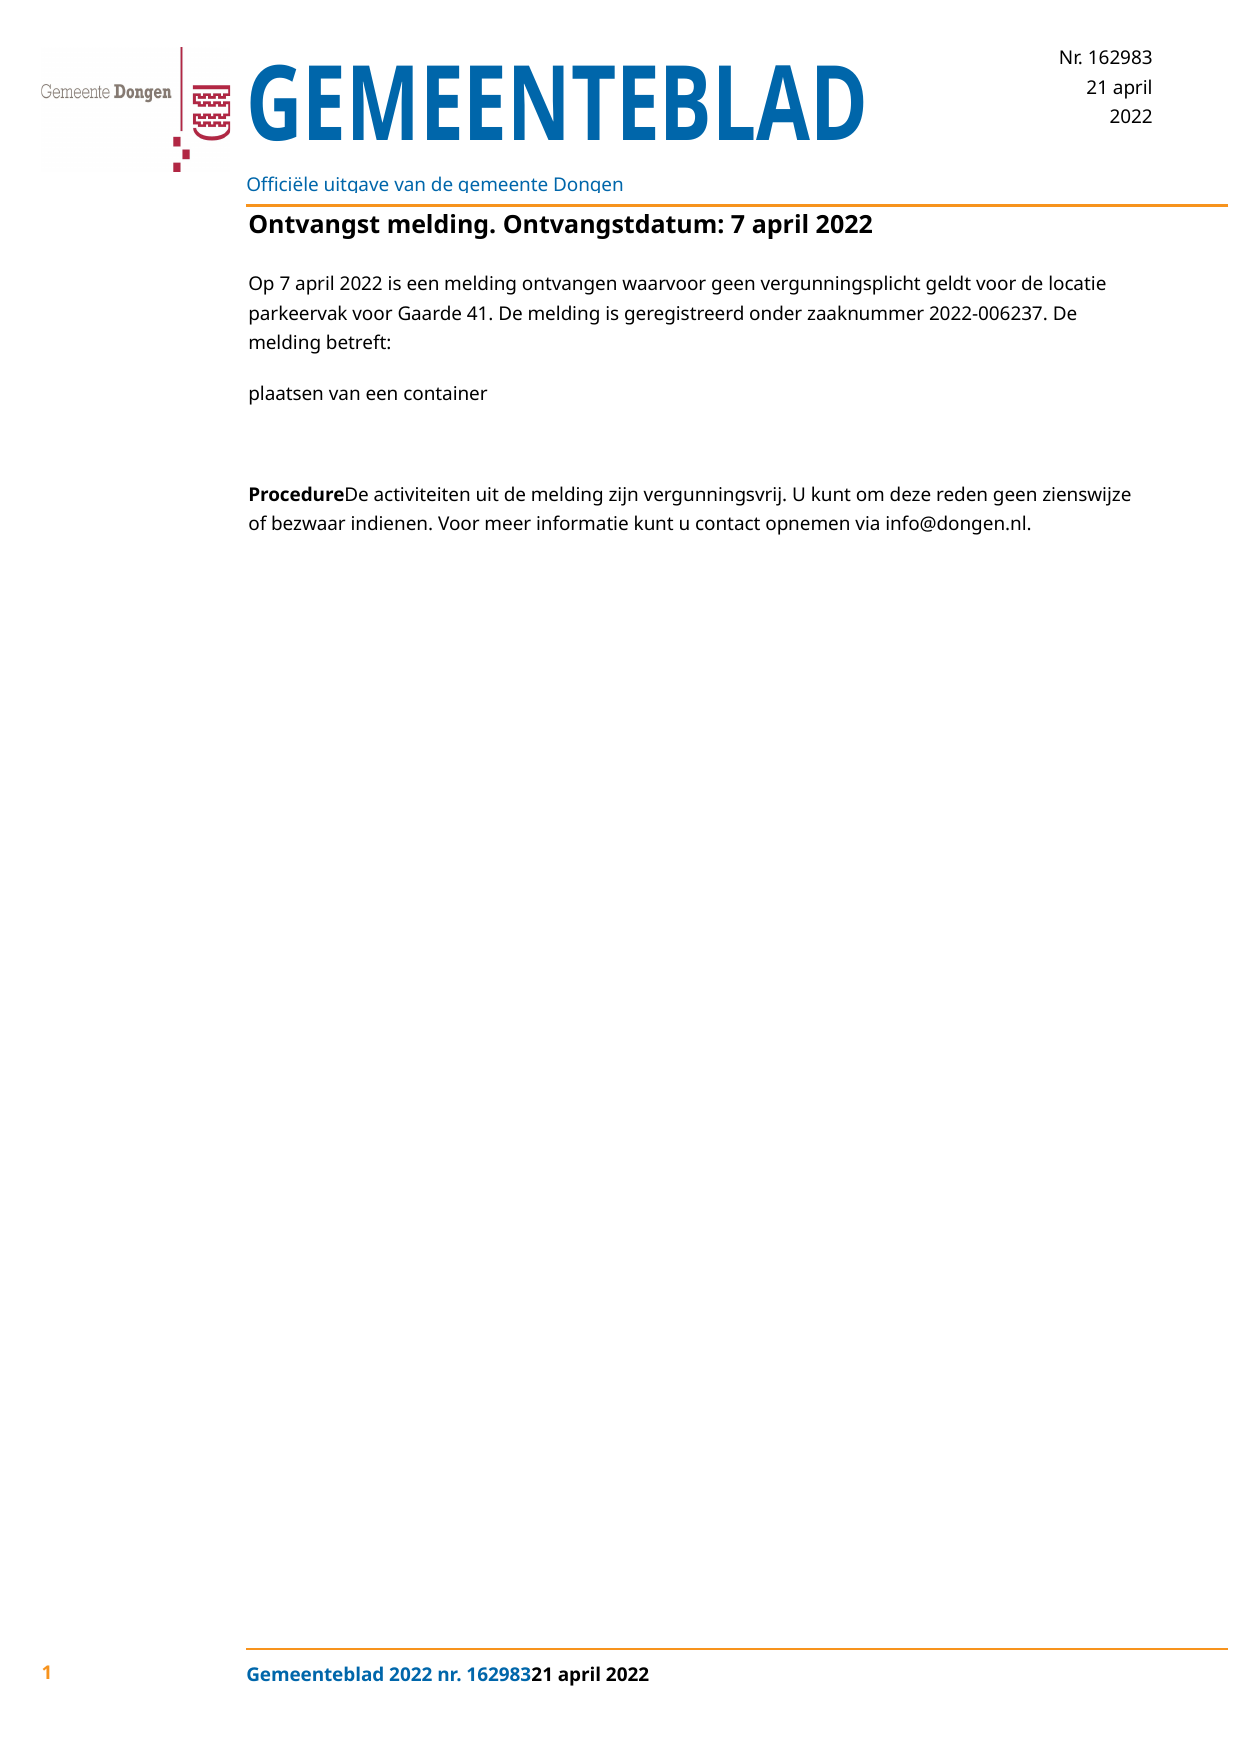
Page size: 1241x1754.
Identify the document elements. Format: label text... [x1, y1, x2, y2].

text Op 7 april 2022 is een melding ontvangen waarvoor geen vergunningsplicht geldt voor de locatie parkeervak voor Gaarde 41. De melding is geregistreerd onder zaaknummer 2022-006237. De melding betreft: [248, 270, 1152, 355]
picture [41, 47, 231, 172]
text Ontvangst melding. Ontvangstdatum: 7 april 2022 [248, 207, 1152, 241]
text ProcedureDe activiteiten uit de melding zijn vergunningsvrij. U kunt om deze reden geen zienswijze of bezwaar indienen. Voor meer informatie kunt u contact opnemen via info@dongen.nl. [248, 481, 1152, 536]
text plaatsen van een container [248, 380, 1152, 406]
